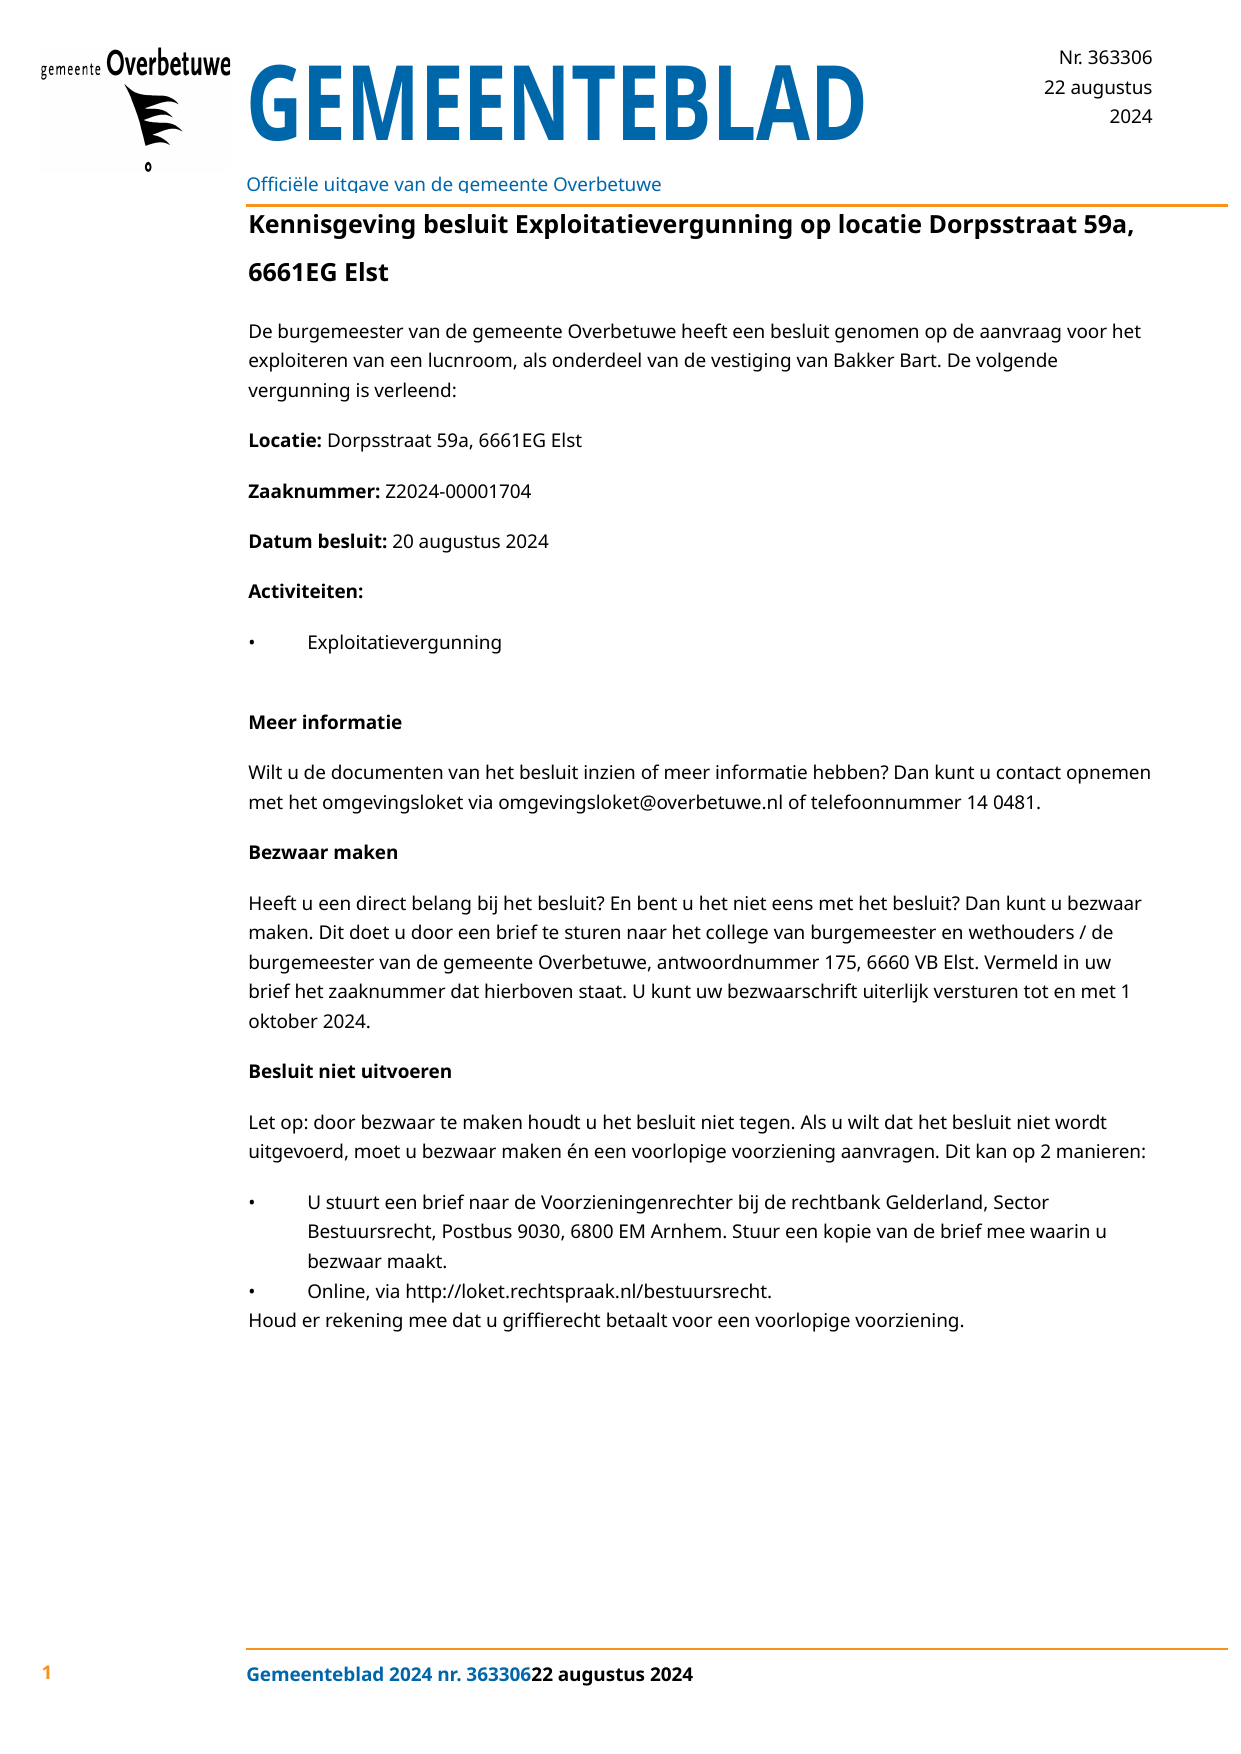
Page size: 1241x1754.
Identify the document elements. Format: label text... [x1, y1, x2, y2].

text Houd er rekening mee dat u griffierecht betaalt voor een voorlopige voorziening. [248, 1307, 1152, 1333]
text Bezwaar maken [248, 839, 1152, 865]
text Let op: door bezwaar te maken houdt u het besluit niet tegen. Als u wilt dat het besluit niet wordt uitgevoerd, moet u bezwaar maken én een voorlopige voorziening aanvragen. Dit kan op 2 manieren: [248, 1109, 1152, 1164]
text Datum besluit: 20 augustus 2024 [248, 528, 1152, 554]
text Wilt u de documenten van het besluit inzien of meer informatie hebben? Dan kunt u contact opnemen met het omgevingsloket via omgevingsloket@overbetuwe.nl of telefoonnummer 14 0481. [248, 759, 1152, 815]
list Exploitatievergunning [248, 629, 1152, 655]
text Kennisgeving besluit Exploitatievergunning op locatie Dorpsstraat 59a, 6661EG Elst [248, 207, 1152, 288]
text De burgemeester van de gemeente Overbetuwe heeft een besluit genomen op de aanvraag voor het exploiteren van een lucnroom, als onderdeel van de vestiging van Bakker Bart. De volgende vergunning is verleend: [248, 318, 1152, 403]
text Meer informatie [248, 709, 1152, 735]
text Besluit niet uitvoeren [248, 1059, 1152, 1084]
list U stuurt een brief naar de Voorzieningenrechter bij de rechtbank Gelderland, Sector Bestuursrecht, Postbus 9030, 6800 EM Arnhem. Stuur een kopie van de brief mee waarin u bezwaar maakt. [248, 1189, 1152, 1274]
text Heeft u een direct belang bij het besluit? En bent u het niet eens met het besluit? Dan kunt u bezwaar maken. Dit doet u door een brief te sturen naar het college van burgemeester en wethouders / de burgemeester van de gemeente Overbetuwe, antwoordnummer 175, 6660 VB Elst. Vermeld in uw brief het zaaknummer dat hierboven staat. U kunt uw bezwaarschrift uiterlijk versturen tot en met 1 oktober 2024. [248, 890, 1152, 1034]
text Locatie: Dorpsstraat 59a, 6661EG Elst [248, 427, 1152, 453]
picture [41, 47, 231, 172]
list Online, via http://loket.rechtspraak.nl/bestuursrecht. [248, 1278, 1152, 1304]
text Activiteiten: [248, 579, 1152, 604]
text Zaaknummer: Z2024-00001704 [248, 478, 1152, 504]
